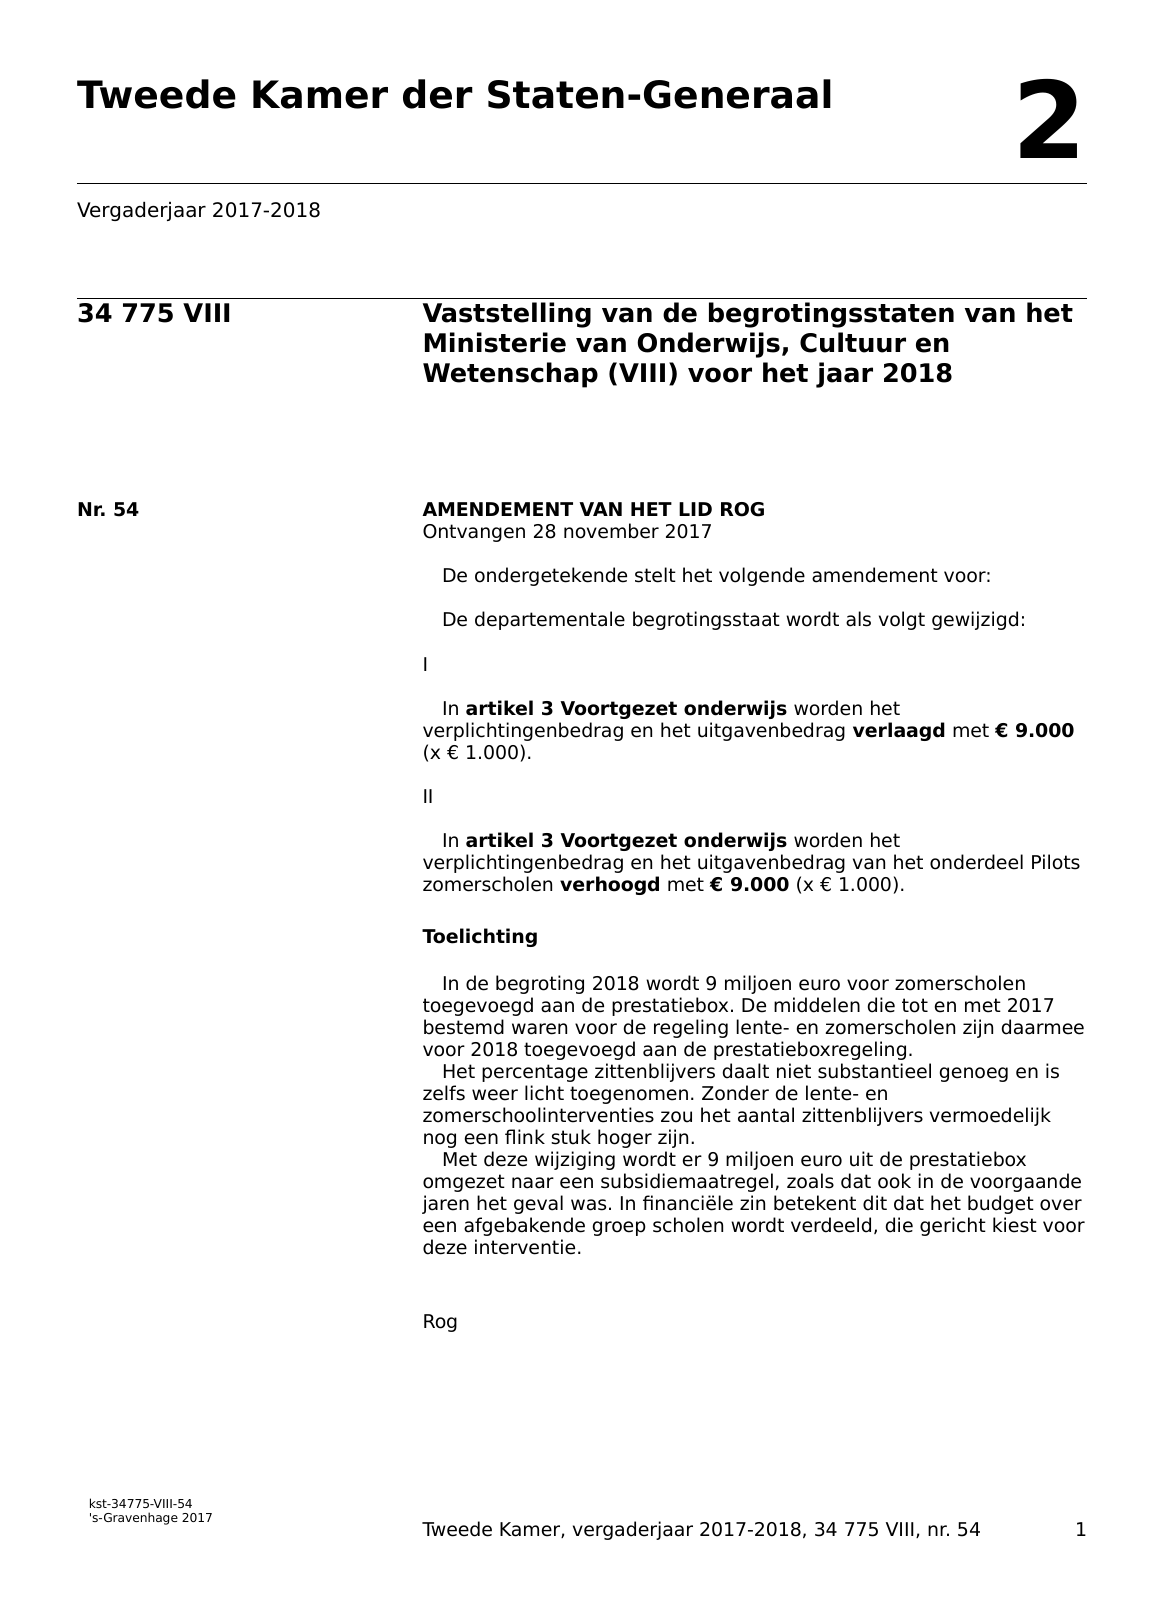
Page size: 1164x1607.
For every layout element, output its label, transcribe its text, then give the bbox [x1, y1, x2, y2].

subtitle Nr. 54 AMENDEMENT VAN HET LID ROG [77, 499, 1087, 521]
table_header 2 [886, 59, 1087, 183]
text I [422, 653, 1087, 676]
table_cell Vergaderjaar 2017-2018 [77, 184, 1087, 298]
text In artikel 3 Voortgezet onderwijs worden het verplichtingenbedrag en het uitgavenbedrag van het onderdeel Pilots zomerscholen verhoogd met € 9.000 (x € 1.000). [422, 830, 1087, 896]
text Rog [422, 1289, 1087, 1333]
subtitle Toelichting [422, 926, 1087, 948]
text Met deze wijziging wordt er 9 miljoen euro uit de prestatiebox omgezet naar een subsidiemaatregel, zoals dat ook in de voorgaande jaren het geval was. In financiële zin betekent dit dat het budget over een afgebakende groep scholen wordt verdeeld, die gericht kiest voor deze interventie. [422, 1149, 1087, 1259]
text Het percentage zittenblijvers daalt niet substantieel genoeg en is zelfs weer licht toegenomen. Zonder de lente- en zomerschoolinterventies zou het aantal zittenblijvers vermoedelijk nog een flink stuk hoger zijn. [422, 1061, 1087, 1149]
text De ondergetekende stelt het volgende amendement voor: [422, 565, 1087, 587]
text Ontvangen 28 november 2017 [422, 521, 1087, 543]
text In artikel 3 Voortgezet onderwijs worden het verplichtingenbedrag en het uitgavenbedrag verlaagd met € 9.000 (x € 1.000). [422, 698, 1087, 764]
text De departementale begrotingsstaat wordt als volgt gewijzigd: [422, 609, 1087, 631]
text kst-34775-VIII-54 [88, 1497, 323, 1511]
subtitle 34 775 VIII Vaststelling van de begrotingsstaten van het Ministerie van Onderwijs, Cultuur en Wetenschap (VIII) voor het jaar 2018 [77, 299, 1087, 388]
text 's-Gravenhage 2017 [88, 1511, 323, 1525]
table_header Tweede Kamer der Staten-Generaal [77, 59, 886, 183]
text II [422, 786, 1087, 808]
text In de begroting 2018 wordt 9 miljoen euro voor zomerscholen toegevoegd aan de prestatiebox. De middelen die tot en met 2017 bestemd waren voor de regeling lente- en zomerscholen zijn daarmee voor 2018 toegevoegd aan de prestatieboxregeling. [422, 973, 1087, 1061]
